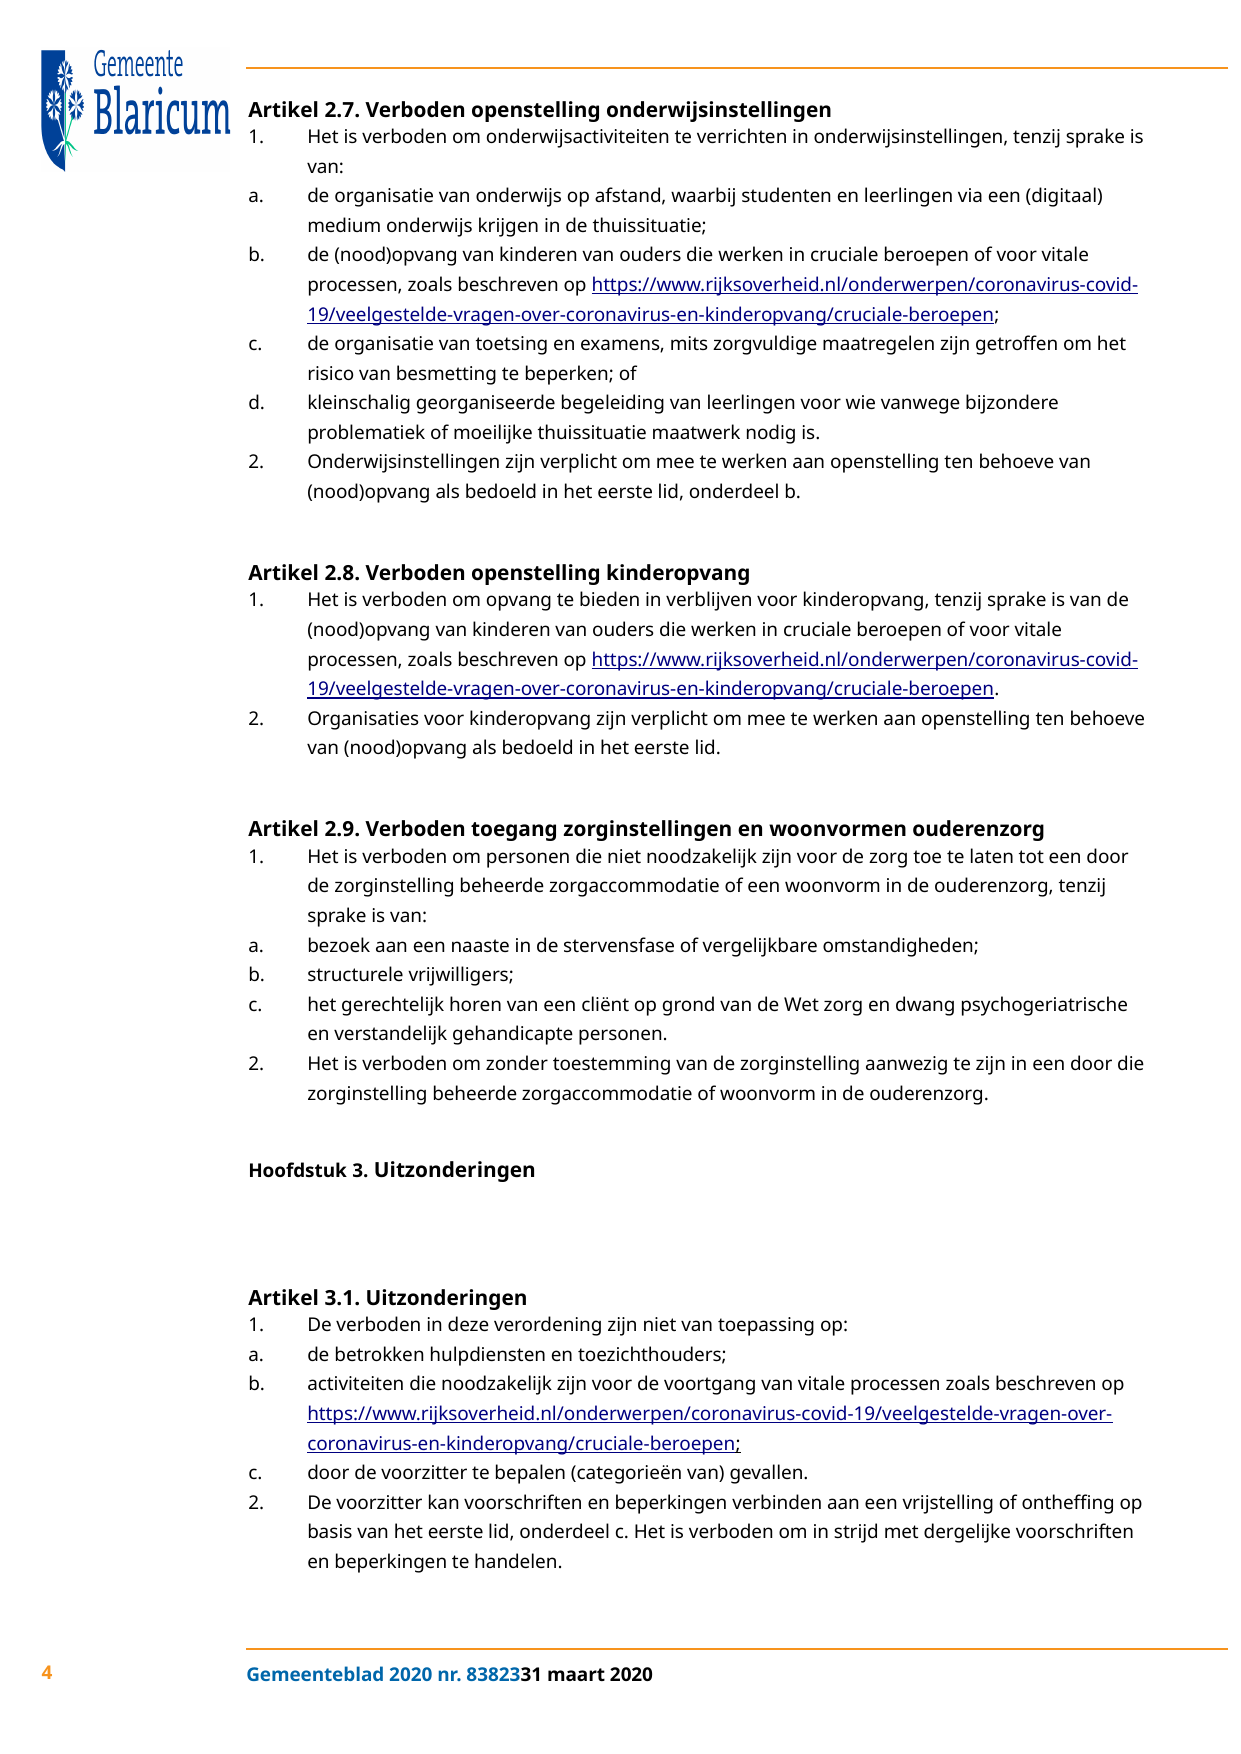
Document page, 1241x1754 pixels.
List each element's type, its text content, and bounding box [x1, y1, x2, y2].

list Organisaties voor kinderopvang zijn verplicht om mee te werken aan openstelling ten behoeve van (nood)opvang als bedoeld in het eerste lid. [248, 705, 1152, 760]
list Onderwijsinstellingen zijn verplicht om mee te werken aan openstelling ten behoeve van (nood)opvang als bedoeld in het eerste lid, onderdeel b. [248, 449, 1152, 504]
list Het is verboden om personen die niet noodzakelijk zijn voor de zorg toe te laten tot een door de zorginstelling beheerde zorgaccommodatie of een woonvorm in de ouderenzorg, tenzij sprake is van: [248, 843, 1152, 928]
text Artikel 2.8. Verboden openstelling kinderopvang [248, 558, 1152, 587]
list De voorzitter kan voorschriften en beperkingen verbinden aan een vrijstelling of ontheffing op basis van het eerste lid, onderdeel c. Het is verboden om in strijd met dergelijke voorschriften en beperkingen te handelen. [248, 1489, 1152, 1574]
text Artikel 2.9. Verboden toegang zorginstellingen en woonvormen ouderenzorg [248, 814, 1152, 843]
list het gerechtelijk horen van een cliënt op grond van de Wet zorg en dwang psychogeriatrische en verstandelijk gehandicapte personen. [248, 991, 1152, 1046]
list activiteiten die noodzakelijk zijn voor de voortgang van vitale processen zoals beschreven op https://www.rijksoverheid.nl/onderwerpen/coronavirus-covid-19/veelgestelde-vragen-over-coronavirus-en-kinderopvang/cruciale-beroepen; [248, 1371, 1152, 1456]
list de (nood)opvang van kinderen van ouders die werken in cruciale beroepen of voor vitale processen, zoals beschreven op https://www.rijksoverheid.nl/onderwerpen/coronavirus-covid-19/veelgestelde-vragen-over-coronavirus-en-kinderopvang/cruciale-beroepen; [248, 242, 1152, 326]
picture [41, 47, 231, 172]
list door de voorzitter te bepalen (categorieën van) gevallen. [248, 1459, 1152, 1485]
list Het is verboden om zonder toestemming van de zorginstelling aanwezig te zijn in een door die zorginstelling beheerde zorgaccommodatie of woonvorm in de ouderenzorg. [248, 1050, 1152, 1105]
text Hoofdstuk 3. Uitzonderingen [248, 1155, 1152, 1183]
list structurele vrijwilligers; [248, 961, 1152, 987]
list de organisatie van toetsing en examens, mits zorgvuldige maatregelen zijn getroffen om het risico van besmetting te beperken; of [248, 330, 1152, 386]
list kleinschalig georganiseerde begeleiding van leerlingen voor wie vanwege bijzondere problematiek of moeilijke thuissituatie maatwerk nodig is. [248, 389, 1152, 445]
list Het is verboden om opvang te bieden in verblijven voor kinderopvang, tenzij sprake is van de (nood)opvang van kinderen van ouders die werken in cruciale beroepen of voor vitale processen, zoals beschreven op https://www.rijksoverheid.nl/onderwerpen/coronavirus-covid-19/veelgestelde-vragen-over-coronavirus-en-kinderopvang/cruciale-beroepen. [248, 587, 1152, 701]
list de organisatie van onderwijs op afstand, waarbij studenten en leerlingen via een (digitaal) medium onderwijs krijgen in de thuissituatie; [248, 182, 1152, 238]
text Artikel 3.1. Uitzonderingen [248, 1283, 1152, 1311]
text Artikel 2.7. Verboden openstelling onderwijsinstellingen [248, 95, 1152, 123]
list Het is verboden om onderwijsactiviteiten te verrichten in onderwijsinstellingen, tenzij sprake is van: [248, 123, 1152, 178]
list De verboden in deze verordening zijn niet van toepassing op: [248, 1311, 1152, 1337]
list de betrokken hulpdiensten en toezichthouders; [248, 1341, 1152, 1367]
list bezoek aan een naaste in de stervensfase of vergelijkbare omstandigheden; [248, 932, 1152, 957]
